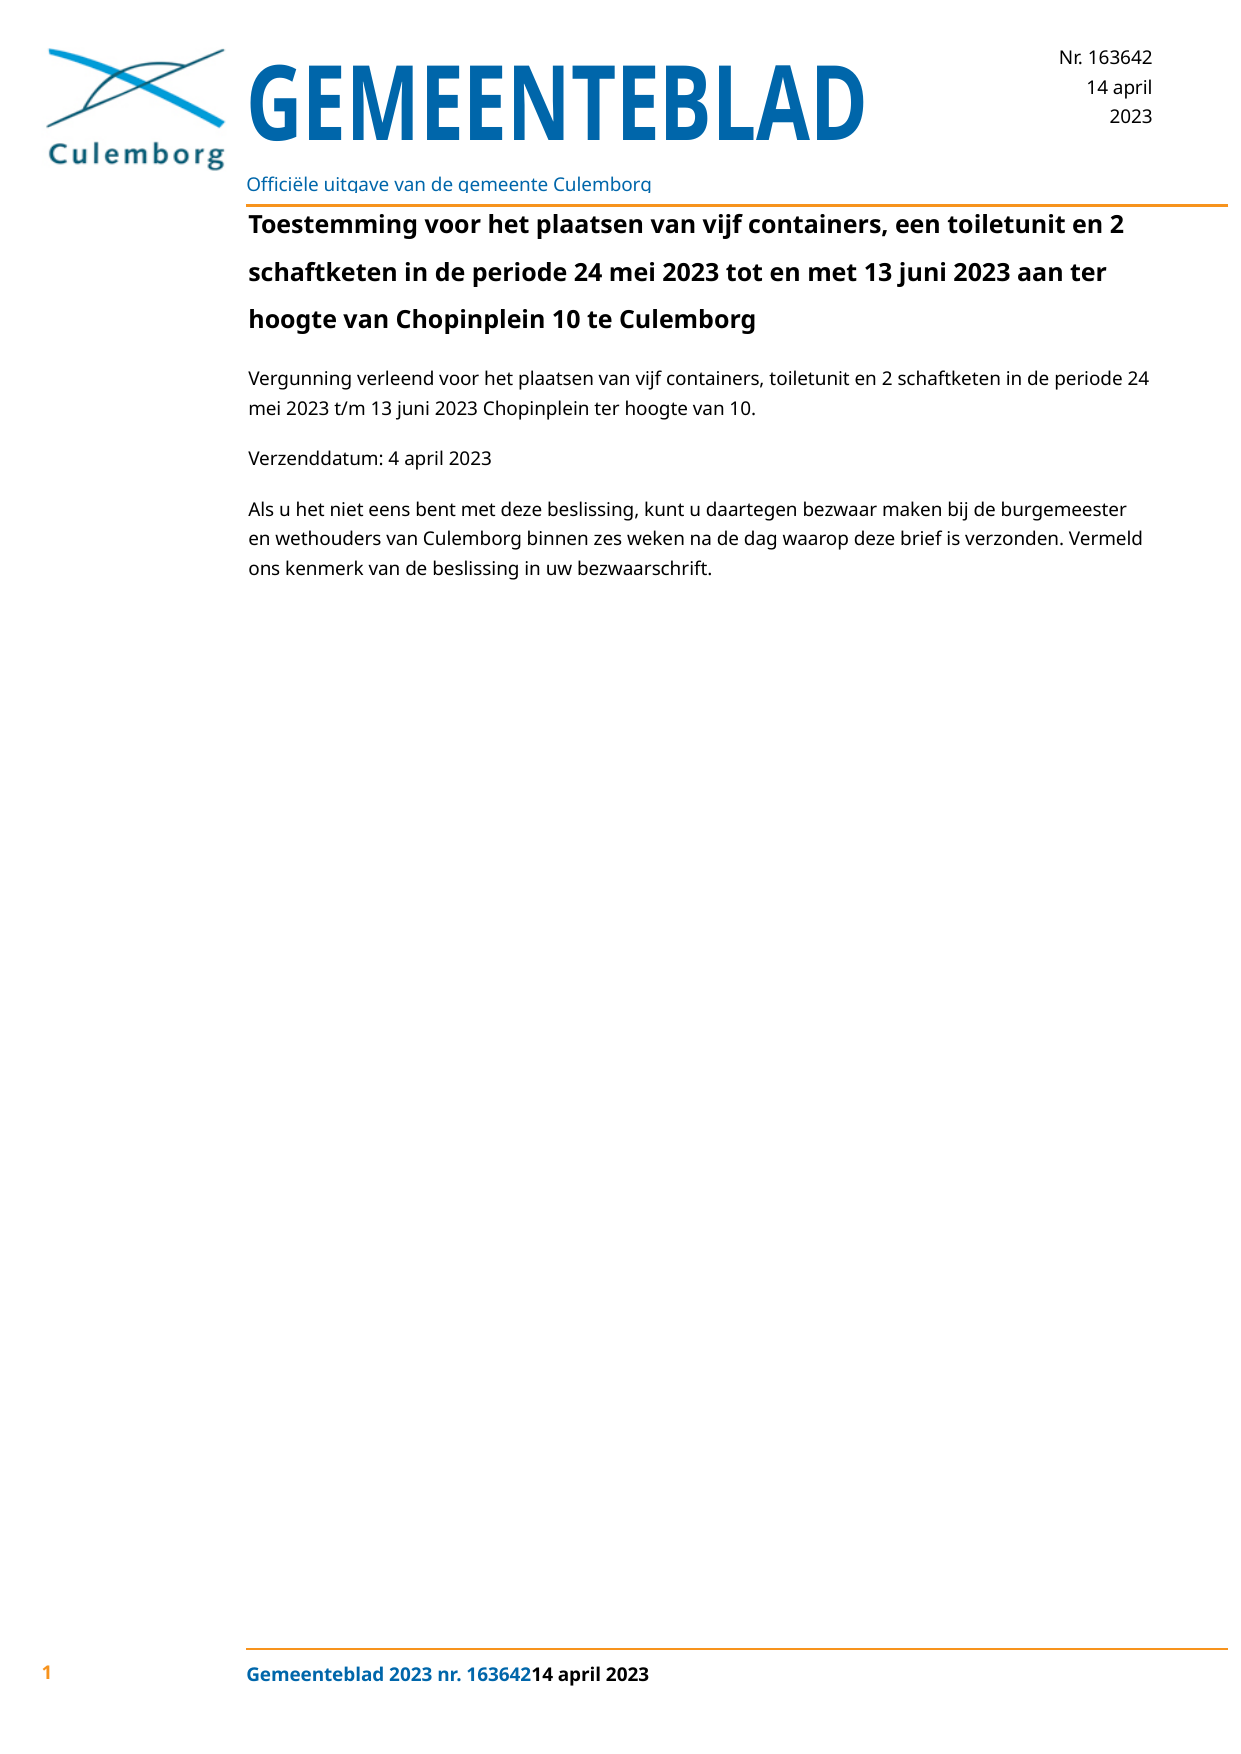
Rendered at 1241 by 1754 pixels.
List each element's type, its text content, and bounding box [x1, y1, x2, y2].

text Toestemming voor het plaatsen van vijf containers, een toiletunit en 2 schaftketen in de periode 24 mei 2023 tot en met 13 juni 2023 aan ter hoogte van Chopinplein 10 te Culemborg [248, 207, 1152, 336]
text Als u het niet eens bent met deze beslissing, kunt u daartegen bezwaar maken bij de burgemeester en wethouders van Culemborg binnen zes weken na de dag waarop deze brief is verzonden. Vermeld ons kenmerk van de beslissing in uw bezwaarschrift. [248, 496, 1152, 581]
text Verzenddatum: 4 april 2023 [248, 446, 1152, 471]
text Vergunning verleend voor het plaatsen van vijf containers, toiletunit en 2 schaftketen in de periode 24 mei 2023 t/m 13 juni 2023 Chopinplein ter hoogte van 10. [248, 366, 1152, 421]
picture [41, 47, 231, 172]
